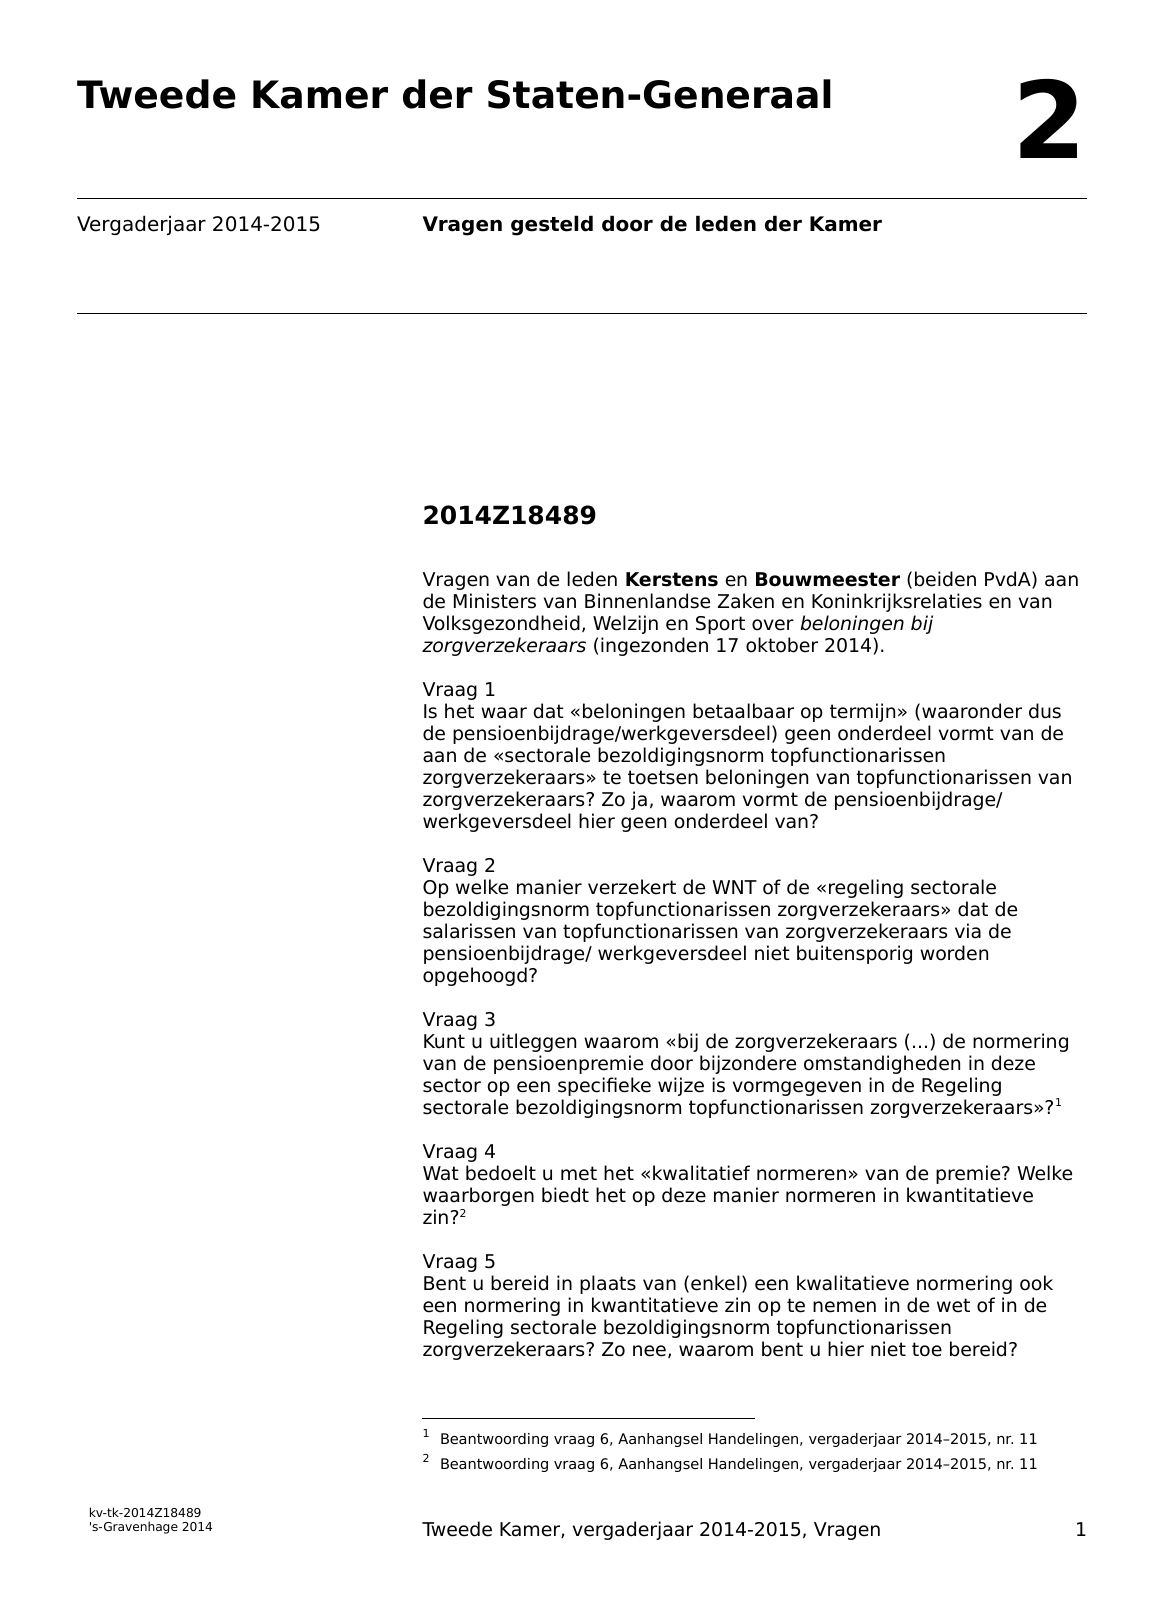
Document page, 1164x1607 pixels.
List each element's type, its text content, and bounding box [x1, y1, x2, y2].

text Bent u bereid in plaats van (enkel) een kwalitatieve normering ook een normering in kwantitatieve zin op te nemen in de wet of in de Regeling sectorale bezoldigingsnorm topfunctionarissen zorgverzekeraars? Zo nee, waarom bent u hier niet toe bereid? [422, 1273, 1087, 1361]
text 's-Gravenhage 2014 [88, 1520, 323, 1534]
text Vraag 2 [422, 855, 1087, 877]
table_cell Vragen gesteld door de leden der Kamer [422, 199, 1087, 313]
text Beantwoording vraag 6, Aanhangsel Handelingen, vergaderjaar 2014–2015, nr. 11 [422, 1427, 1087, 1449]
text Kunt u uitleggen waarom «bij de zorgverzekeraars (...) de normering van de pensioenpremie door bijzondere omstandigheden in deze sector op een specifieke wijze is vormgegeven in de Regeling sectorale bezoldigingsnorm topfunctionarissen zorgverzekeraars»? [422, 1031, 1087, 1119]
text kv-tk-2014Z18489 [88, 1506, 323, 1520]
text Vraag 1 [422, 679, 1087, 701]
text Vraag 5 [422, 1251, 1087, 1273]
table_cell Vergaderjaar 2014-2015 [77, 199, 422, 313]
text Vragen van de leden Kerstens en Bouwmeester (beiden PvdA) aan de Ministers van Binnenlandse Zaken en Koninkrijksrelaties en van Volksgezondheid, Welzijn en Sport over beloningen bij zorgverzekeraars (ingezonden 17 oktober 2014). [422, 569, 1087, 657]
text Op welke manier verzekert de WNT of de «regeling sectorale bezoldigingsnorm topfunctionarissen zorgverzekeraars» dat de salarissen van topfunctionarissen van zorgverzekeraars via de pensioenbijdrage/ werkgeversdeel niet buitensporig worden opgehoogd? [422, 877, 1087, 987]
table_header 2 [886, 59, 1087, 198]
text Vraag 4 [422, 1141, 1087, 1163]
text Wat bedoelt u met het «kwalitatief normeren» van de premie? Welke waarborgen biedt het op deze manier normeren in kwantitatieve zin? [422, 1163, 1087, 1229]
text Is het waar dat «beloningen betaalbaar op termijn» (waaronder dus de pensioenbijdrage/werkgeversdeel) geen onderdeel vormt van de aan de «sectorale bezoldigingsnorm topfunctionarissen zorgverzekeraars» te toetsen beloningen van topfunctionarissen van zorgverzekeraars? Zo ja, waarom vormt de pensioenbijdrage/ werkgeversdeel hier geen onderdeel van? [422, 701, 1087, 833]
table_header Tweede Kamer der Staten-Generaal [77, 59, 886, 198]
text 2014Z18489 [422, 501, 1087, 531]
text Vraag 3 [422, 1009, 1087, 1031]
text Beantwoording vraag 6, Aanhangsel Handelingen, vergaderjaar 2014–2015, nr. 11 [422, 1452, 1087, 1474]
